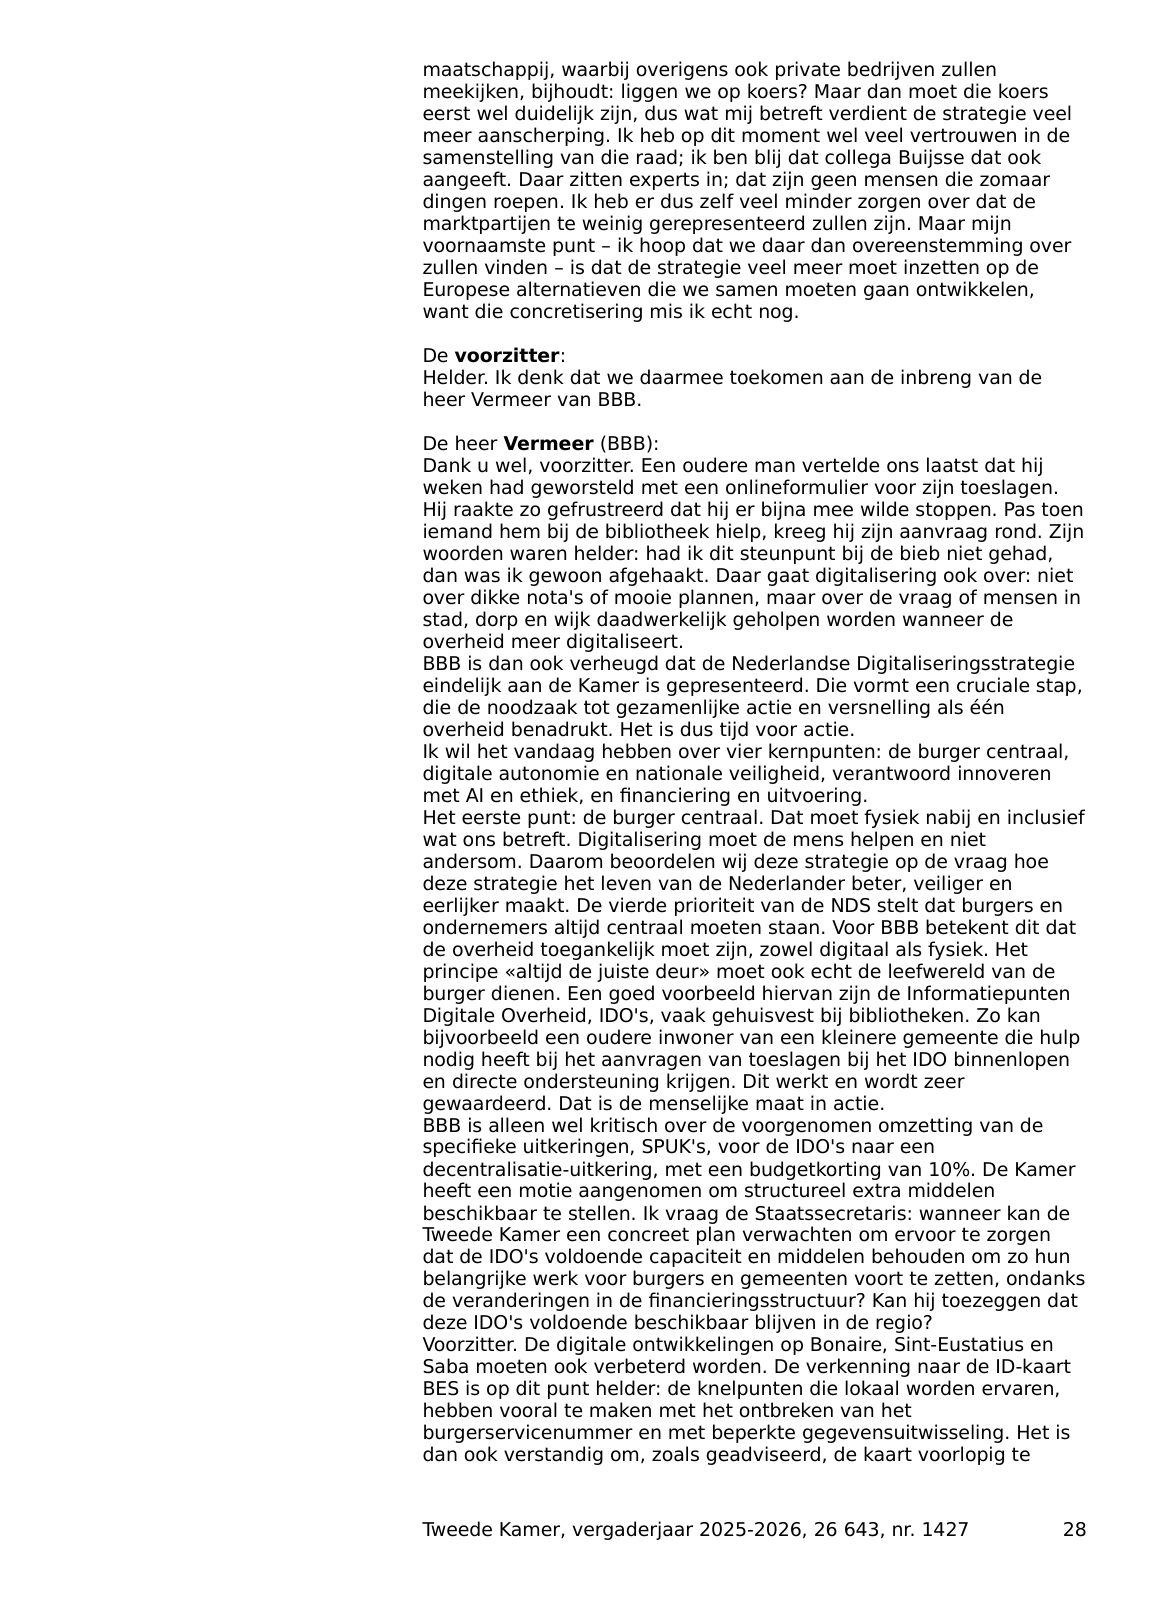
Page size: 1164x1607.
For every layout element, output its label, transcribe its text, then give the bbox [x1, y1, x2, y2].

text Dank u wel, voorzitter. Een oudere man vertelde ons laatst dat hij weken had geworsteld met een onlineformulier voor zijn toeslagen. Hij raakte zo gefrustreerd dat hij er bijna mee wilde stoppen. Pas toen iemand hem bij de bibliotheek hielp, kreeg hij zijn aanvraag rond. Zijn woorden waren helder: had ik dit steunpunt bij de bieb niet gehad, dan was ik gewoon afgehaakt. Daar gaat digitalisering ook over: niet over dikke nota's of mooie plannen, maar over de vraag of mensen in stad, dorp en wijk daadwerkelijk geholpen worden wanneer de overheid meer digitaliseert. [422, 455, 1087, 653]
text BBB is dan ook verheugd dat de Nederlandse Digitaliseringsstrategie eindelijk aan de Kamer is gepresenteerd. Die vormt een cruciale stap, die de noodzaak tot gezamenlijke actie en versnelling als één overheid benadrukt. Het is dus tijd voor actie. [422, 653, 1087, 741]
text De heer Vermeer (BBB): [422, 433, 1087, 455]
text BBB is alleen wel kritisch over de voorgenomen omzetting van de specifieke uitkeringen, SPUK's, voor de IDO's naar een decentralisatie-uitkering, met een budgetkorting van 10%. De Kamer heeft een motie aangenomen om structureel extra middelen beschikbaar te stellen. Ik vraag de Staatssecretaris: wanneer kan de Tweede Kamer een concreet plan verwachten om ervoor te zorgen dat de IDO's voldoende capaciteit en middelen behouden om zo hun belangrijke werk voor burgers en gemeenten voort te zetten, ondanks de veranderingen in de financieringsstructuur? Kan hij toezeggen dat deze IDO's voldoende beschikbaar blijven in de regio? [422, 1114, 1087, 1334]
text maatschappij, waarbij overigens ook private bedrijven zullen meekijken, bijhoudt: liggen we op koers? Maar dan moet die koers eerst wel duidelijk zijn, dus wat mij betreft verdient de strategie veel meer aanscherping. Ik heb op dit moment wel veel vertrouwen in de samenstelling van die raad; ik ben blij dat collega Buijsse dat ook aangeeft. Daar zitten experts in; dat zijn geen mensen die zomaar dingen roepen. Ik heb er dus zelf veel minder zorgen over dat de marktpartijen te weinig gerepresenteerd zullen zijn. Maar mijn voornaamste punt – ik hoop dat we daar dan overeenstemming over zullen vinden – is dat de strategie veel meer moet inzetten op de Europese alternatieven die we samen moeten gaan ontwikkelen, want die concretisering mis ik echt nog. [422, 59, 1087, 323]
text De voorzitter: [422, 345, 1087, 367]
text Voorzitter. De digitale ontwikkelingen op Bonaire, Sint-Eustatius en Saba moeten ook verbeterd worden. De verkenning naar de ID-kaart BES is op dit punt helder: de knelpunten die lokaal worden ervaren, hebben vooral te maken met het ontbreken van het burgerservicenummer en met beperkte gegevensuitwisseling. Het is dan ook verstandig om, zoals geadviseerd, de kaart voorlopig te [422, 1334, 1087, 1466]
text Ik wil het vandaag hebben over vier kernpunten: de burger centraal, digitale autonomie en nationale veiligheid, verantwoord innoveren met AI en ethiek, en financiering en uitvoering. [422, 741, 1087, 807]
text Het eerste punt: de burger centraal. Dat moet fysiek nabij en inclusief wat ons betreft. Digitalisering moet de mens helpen en niet andersom. Daarom beoordelen wij deze strategie op de vraag hoe deze strategie het leven van de Nederlander beter, veiliger en eerlijker maakt. De vierde prioriteit van de NDS stelt dat burgers en ondernemers altijd centraal moeten staan. Voor BBB betekent dit dat de overheid toegankelijk moet zijn, zowel digitaal als fysiek. Het principe «altijd de juiste deur» moet ook echt de leefwereld van de burger dienen. Een goed voorbeeld hiervan zijn de Informatiepunten Digitale Overheid, IDO's, vaak gehuisvest bij bibliotheken. Zo kan bijvoorbeeld een oudere inwoner van een kleinere gemeente die hulp nodig heeft bij het aanvragen van toeslagen bij het IDO binnenlopen en directe ondersteuning krijgen. Dit werkt en wordt zeer gewaardeerd. Dat is de menselijke maat in actie. [422, 807, 1087, 1114]
text Helder. Ik denk dat we daarmee toekomen aan de inbreng van de heer Vermeer van BBB. [422, 367, 1087, 411]
